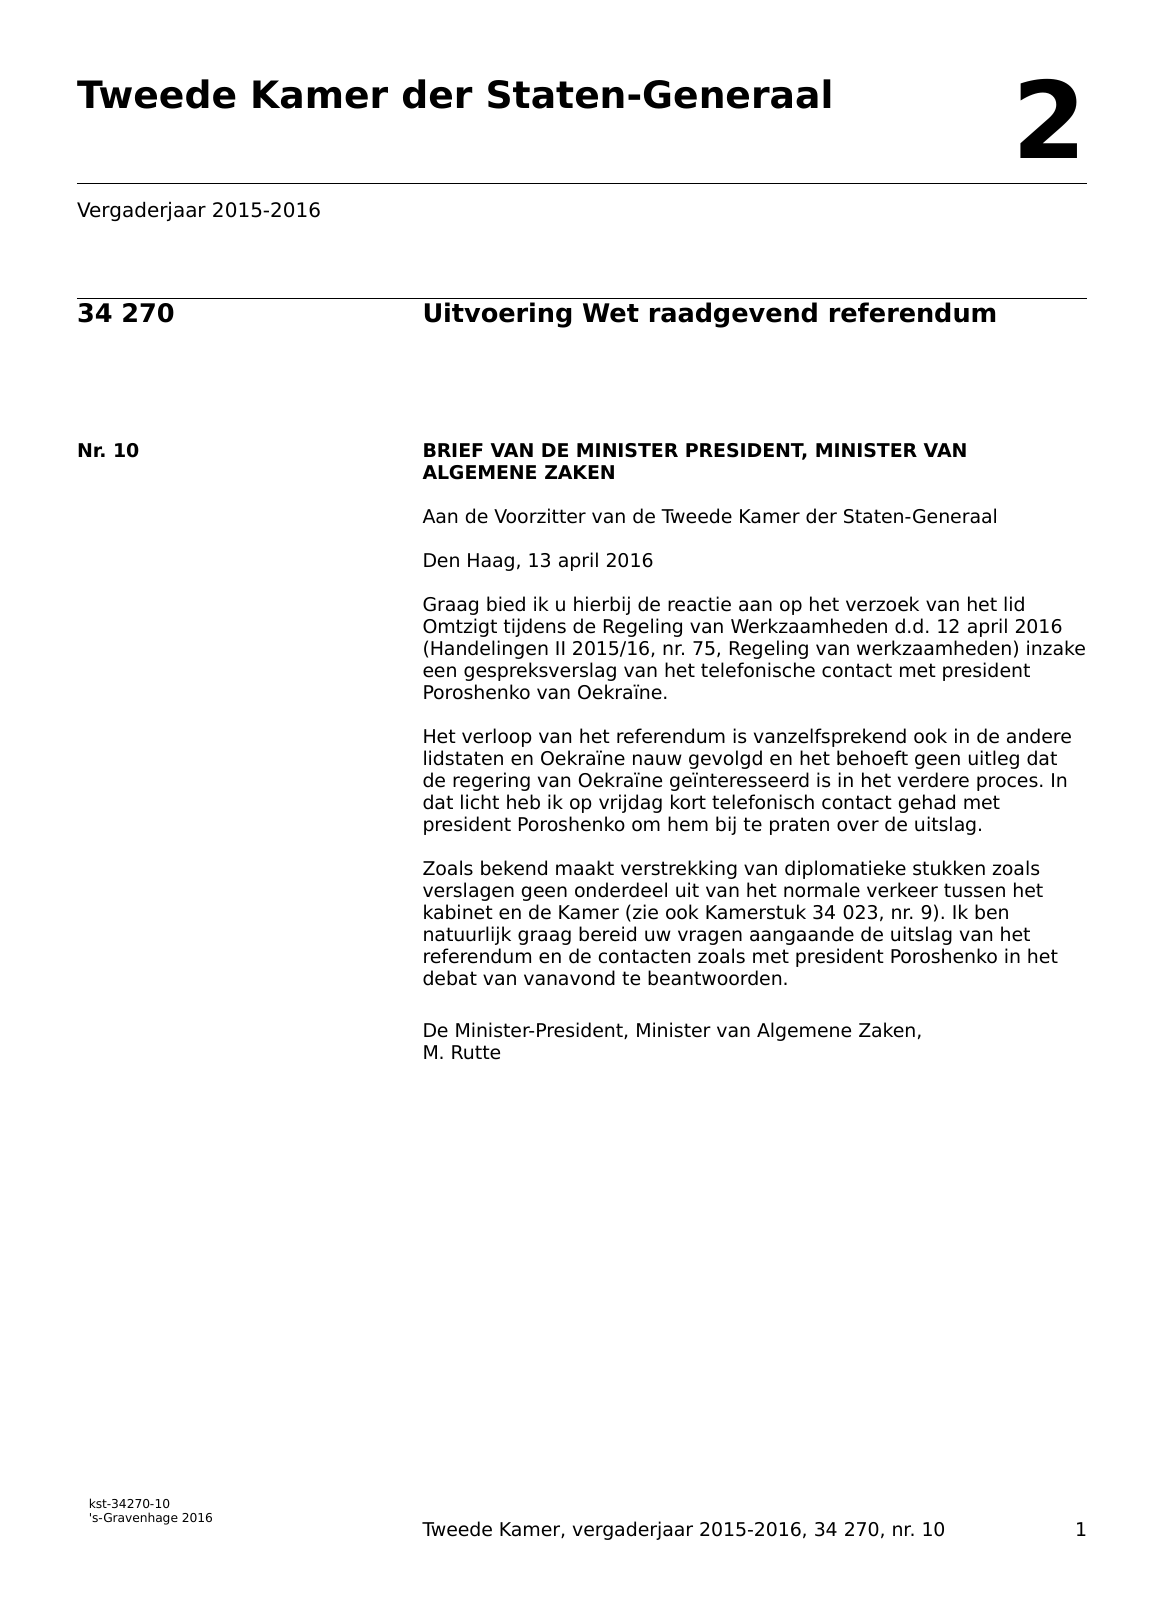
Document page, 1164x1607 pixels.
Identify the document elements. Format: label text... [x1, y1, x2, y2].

table_header Tweede Kamer der Staten-Generaal [77, 59, 886, 183]
text Den Haag, 13 april 2016 [422, 550, 1087, 572]
subtitle Nr. 10 BRIEF VAN DE MINISTER PRESIDENT, MINISTER VAN ALGEMENE ZAKEN [77, 440, 1087, 484]
text 's-Gravenhage 2016 [88, 1511, 323, 1525]
text De Minister-President, Minister van Algemene Zaken, M. Rutte [422, 1020, 1087, 1064]
table_cell Vergaderjaar 2015-2016 [77, 184, 1087, 298]
text Aan de Voorzitter van de Tweede Kamer der Staten-Generaal [422, 506, 1087, 528]
table_header 2 [886, 59, 1087, 183]
subtitle 34 270 Uitvoering Wet raadgevend referendum [77, 299, 1087, 329]
text Het verloop van het referendum is vanzelfsprekend ook in de andere lidstaten en Oekraïne nauw gevolgd en het behoeft geen uitleg dat de regering van Oekraïne geïnteresseerd is in het verdere proces. In dat licht heb ik op vrijdag kort telefonisch contact gehad met president Poroshenko om hem bij te praten over de uitslag. [422, 726, 1087, 836]
text Zoals bekend maakt verstrekking van diplomatieke stukken zoals verslagen geen onderdeel uit van het normale verkeer tussen het kabinet en de Kamer (zie ook Kamerstuk 34 023, nr. 9). Ik ben natuurlijk graag bereid uw vragen aangaande de uitslag van het referendum en de contacten zoals met president Poroshenko in het debat van vanavond te beantwoorden. [422, 858, 1087, 990]
text kst-34270-10 [88, 1497, 323, 1511]
text Graag bied ik u hierbij de reactie aan op het verzoek van het lid Omtzigt tijdens de Regeling van Werkzaamheden d.d. 12 april 2016 (Handelingen II 2015/16, nr. 75, Regeling van werkzaamheden) inzake een gespreksverslag van het telefonische contact met president Poroshenko van Oekraïne. [422, 594, 1087, 704]
